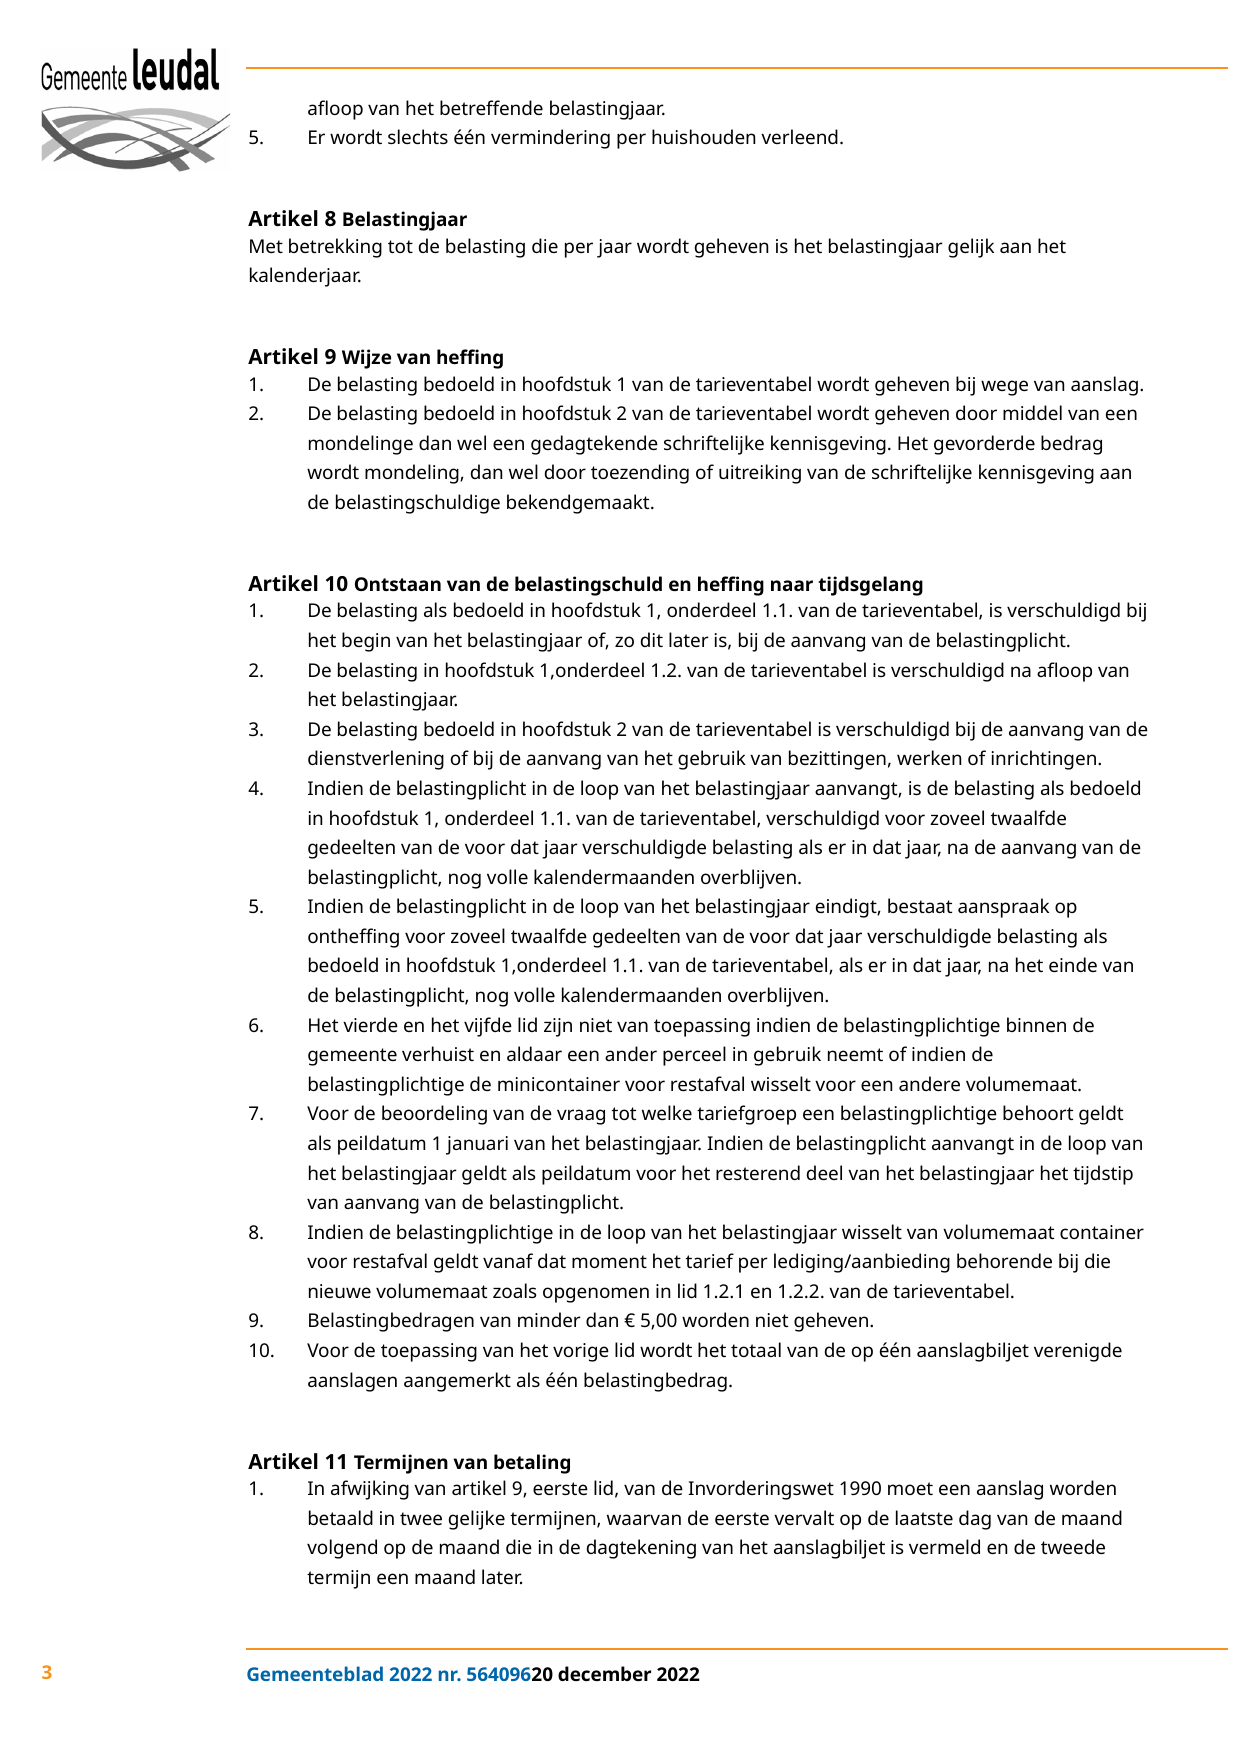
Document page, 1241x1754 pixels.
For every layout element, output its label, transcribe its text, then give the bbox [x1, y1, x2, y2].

list Indien de belastingplichtige in de loop van het belastingjaar wisselt van volumemaat container voor restafval geldt vanaf dat moment het tarief per lediging/aanbieding behorende bij die nieuwe volumemaat zoals opgenomen in lid 1.2.1 en 1.2.2. van de tarieventabel. [248, 1219, 1152, 1304]
list Er wordt slechts één vermindering per huishouden verleend. [248, 124, 1152, 150]
text Artikel 8 Belastingjaar [248, 204, 1152, 233]
list De belasting als bedoeld in hoofdstuk 1, onderdeel 1.1. van de tarieventabel, is verschuldigd bij het begin van het belastingjaar of, zo dit later is, bij de aanvang van de belastingplicht. [248, 598, 1152, 653]
list Belastingbedragen van minder dan € 5,00 worden niet geheven. [248, 1308, 1152, 1333]
picture [41, 47, 231, 172]
list Voor de beoordeling van de vraag tot welke tariefgroep een belastingplichtige behoort geldt als peildatum 1 januari van het belastingjaar. Indien de belastingplicht aanvangt in de loop van het belastingjaar geldt als peildatum voor het resterend deel van het belastingjaar het tijdstip van aanvang van de belastingplicht. [248, 1101, 1152, 1215]
list De belasting bedoeld in hoofdstuk 2 van de tarieventabel is verschuldigd bij de aanvang van de dienstverlening of bij de aanvang van het gebruik van bezittingen, werken of inrichtingen. [248, 716, 1152, 771]
list Indien de belastingplicht in de loop van het belastingjaar aanvangt, is de belasting als bedoeld in hoofdstuk 1, onderdeel 1.1. van de tarieventabel, verschuldigd voor zoveel twaalfde gedeelten van de voor dat jaar verschuldigde belasting als er in dat jaar, na de aanvang van de belastingplicht, nog volle kalendermaanden overblijven. [248, 775, 1152, 889]
text Met betrekking tot de belasting die per jaar wordt geheven is het belastingjaar gelijk aan het kalenderjaar. [248, 233, 1152, 288]
text Artikel 10 Ontstaan van de belastingschuld en heffing naar tijdsgelang [248, 569, 1152, 598]
text Artikel 9 Wijze van heffing [248, 342, 1152, 371]
list De belasting bedoeld in hoofdstuk 2 van de tarieventabel wordt geheven door middel van een mondelinge dan wel een gedagtekende schriftelijke kennisgeving. Het gevorderde bedrag wordt mondeling, dan wel door toezending of uitreiking van de schriftelijke kennisgeving aan de belastingschuldige bekendgemaakt. [248, 400, 1152, 515]
list In afwijking van artikel 9, eerste lid, van de Invorderingswet 1990 moet een aanslag worden betaald in twee gelijke termijnen, waarvan de eerste vervalt op de laatste dag van de maand volgend op de maand die in de dagtekening van het aanslagbiljet is vermeld en de tweede termijn een maand later. [248, 1475, 1152, 1590]
list afloop van het betreffende belastingjaar. [248, 95, 1152, 121]
list De belasting bedoeld in hoofdstuk 1 van de tarieventabel wordt geheven bij wege van aanslag. [248, 371, 1152, 397]
list Het vierde en het vijfde lid zijn niet van toepassing indien de belastingplichtige binnen de gemeente verhuist en aldaar een ander perceel in gebruik neemt of indien de belastingplichtige de minicontainer voor restafval wisselt voor een andere volumemaat. [248, 1012, 1152, 1097]
list Voor de toepassing van het vorige lid wordt het totaal van de op één aanslagbiljet verenigde aanslagen aangemerkt als één belastingbedrag. [248, 1337, 1152, 1392]
list Indien de belastingplicht in de loop van het belastingjaar eindigt, bestaat aanspraak op ontheffing voor zoveel twaalfde gedeelten van de voor dat jaar verschuldigde belasting als bedoeld in hoofdstuk 1,onderdeel 1.1. van de tarieventabel, als er in dat jaar, na het einde van de belastingplicht, nog volle kalendermaanden overblijven. [248, 893, 1152, 1008]
text Artikel 11 Termijnen van betaling [248, 1447, 1152, 1475]
list De belasting in hoofdstuk 1,onderdeel 1.2. van de tarieventabel is verschuldigd na afloop van het belastingjaar. [248, 657, 1152, 712]
